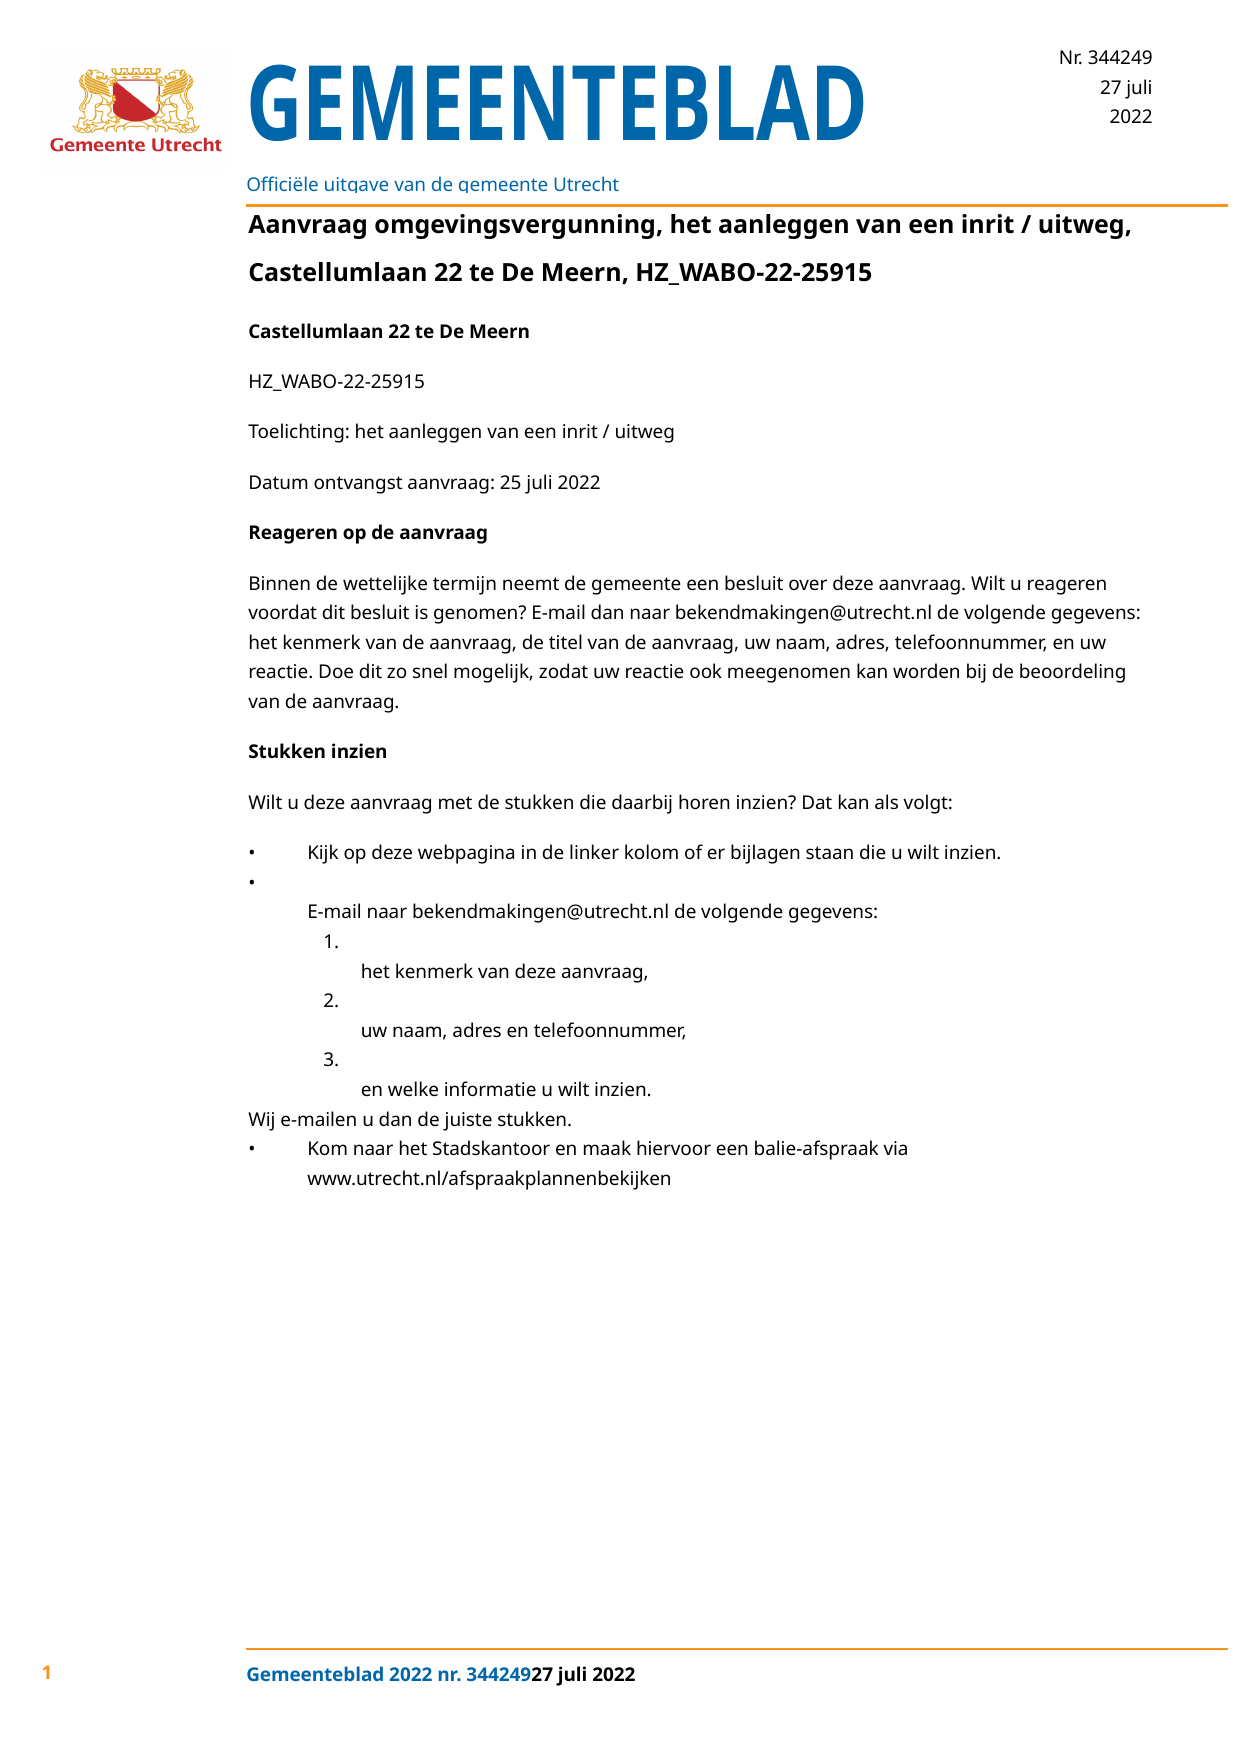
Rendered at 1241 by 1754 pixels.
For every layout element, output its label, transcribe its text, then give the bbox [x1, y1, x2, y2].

list uw naam, adres en telefoonnummer, [323, 1017, 1152, 1043]
picture [41, 47, 231, 172]
list Kijk op deze webpagina in de linker kolom of er bijlagen staan die u wilt inzien. [248, 839, 1152, 865]
text Stukken inzien [248, 739, 1152, 764]
text Reageren op de aanvraag [248, 519, 1152, 545]
text HZ_WABO-22-25915 [248, 368, 1152, 394]
text Aanvraag omgevingsvergunning, het aanleggen van een inrit / uitweg, Castellumlaan 22 te De Meern, HZ_WABO-22-25915 [248, 207, 1152, 288]
text Wij e-mailen u dan de juiste stukken. [248, 1106, 1152, 1132]
list E-mail naar bekendmakingen@utrecht.nl de volgende gegevens: [248, 899, 1152, 924]
text Castellumlaan 22 te De Meern [248, 318, 1152, 344]
list Kom naar het Stadskantoor en maak hiervoor een balie-afspraak via www.utrecht.nl/afspraakplannenbekijken [248, 1135, 1152, 1191]
list en welke informatie u wilt inzien. [323, 1076, 1152, 1102]
list het kenmerk van deze aanvraag, [323, 958, 1152, 984]
text Toelichting: het aanleggen van een inrit / uitweg [248, 419, 1152, 444]
text Wilt u deze aanvraag met de stukken die daarbij horen inzien? Dat kan als volgt: [248, 789, 1152, 815]
text Binnen de wettelijke termijn neemt de gemeente een besluit over deze aanvraag. Wilt u reageren voordat dit besluit is genomen? E-mail dan naar bekendmakingen@utrecht.nl de volgende gegevens: het kenmerk van de aanvraag, de titel van de aanvraag, uw naam, adres, telefoonnummer, en uw reactie. Doe dit zo snel mogelijk, zodat uw reactie ook meegenomen kan worden bij de beoordeling van de aanvraag. [248, 570, 1152, 714]
text Datum ontvangst aanvraag: 25 juli 2022 [248, 469, 1152, 495]
